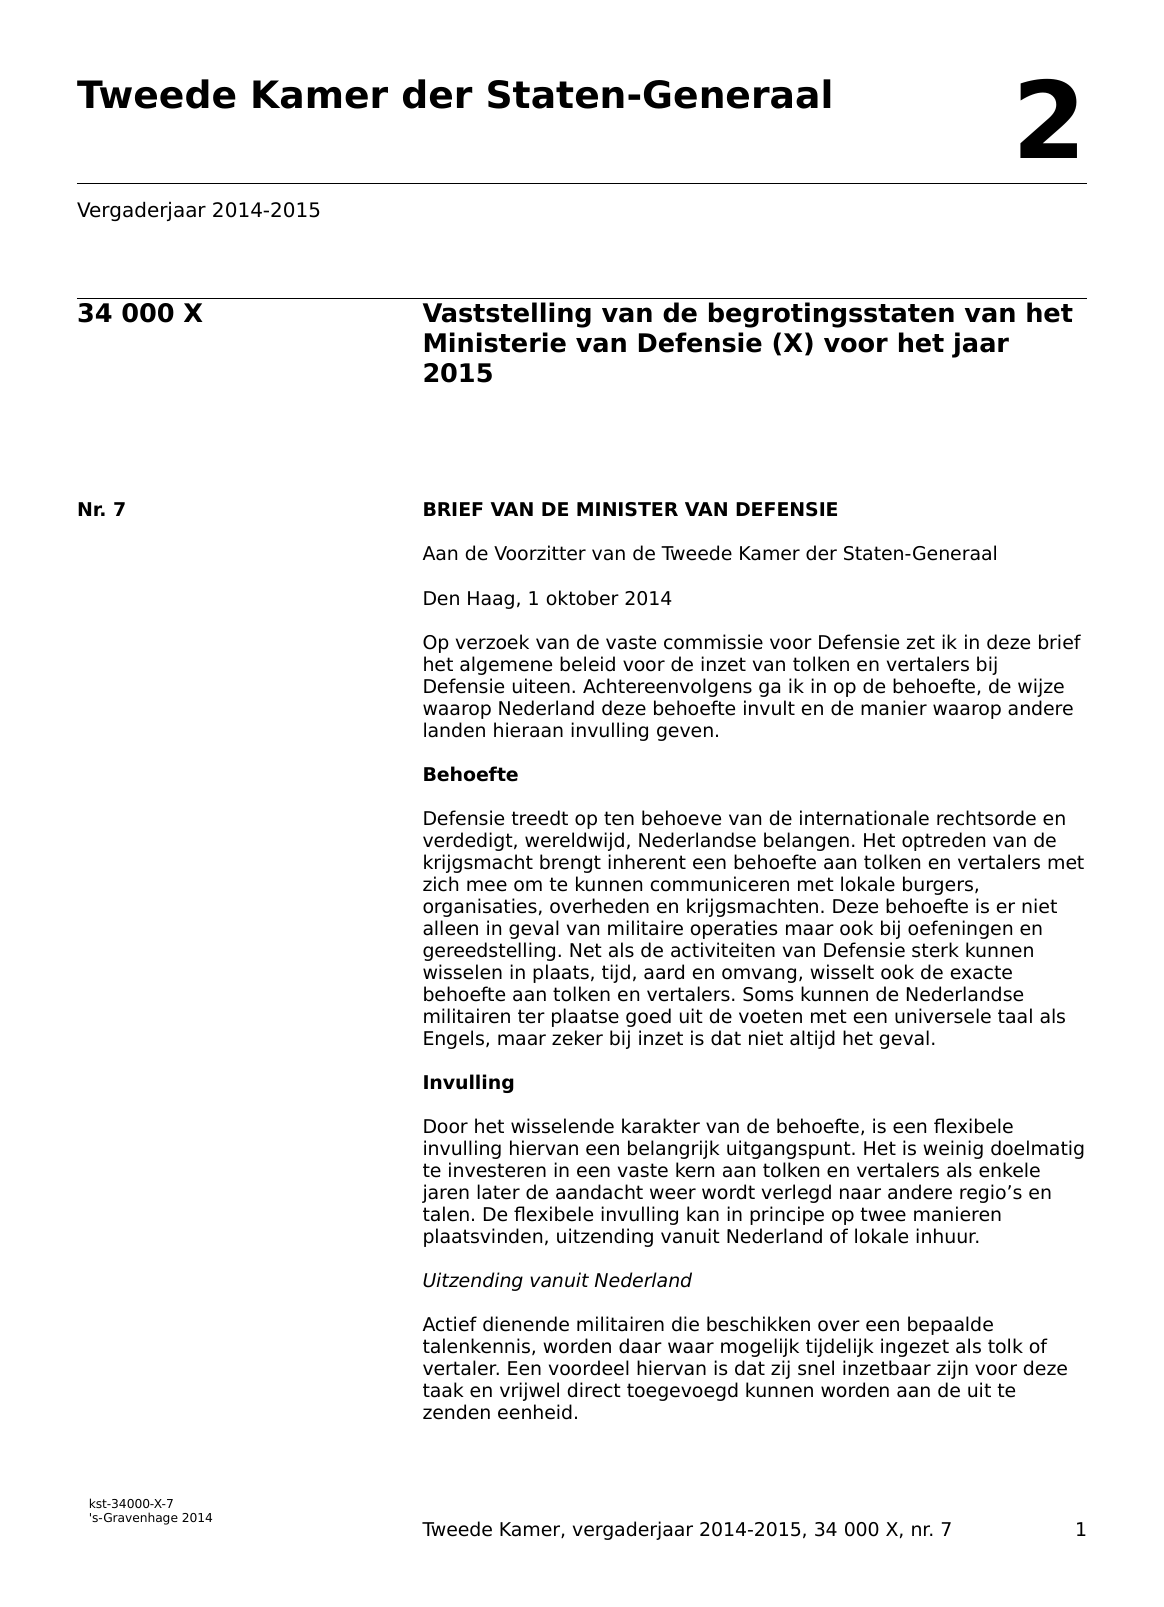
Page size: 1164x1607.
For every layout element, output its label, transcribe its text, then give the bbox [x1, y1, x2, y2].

subtitle Uitzending vanuit Nederland [422, 1270, 1087, 1292]
text Den Haag, 1 oktober 2014 [422, 587, 1087, 609]
table_header Tweede Kamer der Staten-Generaal [77, 59, 886, 183]
text kst-34000-X-7 [88, 1497, 323, 1511]
text Op verzoek van de vaste commissie voor Defensie zet ik in deze brief het algemene beleid voor de inzet van tolken en vertalers bij Defensie uiteen. Achtereenvolgens ga ik in op de behoefte, de wijze waarop Nederland deze behoefte invult en de manier waarop andere landen hieraan invulling geven. [422, 632, 1087, 741]
table_header 2 [886, 59, 1087, 183]
text Defensie treedt op ten behoeve van de internationale rechtsorde en verdedigt, wereldwijd, Nederlandse belangen. Het optreden van de krijgsmacht brengt inherent een behoefte aan tolken en vertalers met zich mee om te kunnen communiceren met lokale burgers, organisaties, overheden en krijgsmachten. Deze behoefte is er niet alleen in geval van militaire operaties maar ook bij oefeningen en gereedstelling. Net als de activiteiten van Defensie sterk kunnen wisselen in plaats, tijd, aard en omvang, wisselt ook de exacte behoefte aan tolken en vertalers. Soms kunnen de Nederlandse militairen ter plaatse goed uit de voeten met een universele taal als Engels, maar zeker bij inzet is dat niet altijd het geval. [422, 808, 1087, 1049]
table_cell Vergaderjaar 2014-2015 [77, 184, 1087, 298]
text 's-Gravenhage 2014 [88, 1511, 323, 1525]
text Door het wisselende karakter van de behoefte, is een flexibele invulling hiervan een belangrijk uitgangspunt. Het is weinig doelmatig te investeren in een vaste kern aan tolken en vertalers als enkele jaren later de aandacht weer wordt verlegd naar andere regio’s en talen. De flexibele invulling kan in principe op twee manieren plaatsvinden, uitzending vanuit Nederland of lokale inhuur. [422, 1116, 1087, 1248]
text Actief dienende militairen die beschikken over een bepaalde talenkennis, worden daar waar mogelijk tijdelijk ingezet als tolk of vertaler. Een voordeel hiervan is dat zij snel inzetbaar zijn voor deze taak en vrijwel direct toegevoegd kunnen worden aan de uit te zenden eenheid. [422, 1314, 1087, 1424]
subtitle Nr. 7 BRIEF VAN DE MINISTER VAN DEFENSIE [77, 499, 1087, 521]
subtitle Invulling [422, 1072, 1087, 1094]
subtitle 34 000 X Vaststelling van de begrotingsstaten van het Ministerie van Defensie (X) voor het jaar 2015 [77, 299, 1087, 388]
text Aan de Voorzitter van de Tweede Kamer der Staten-Generaal [422, 543, 1087, 565]
subtitle Behoefte [422, 764, 1087, 786]
